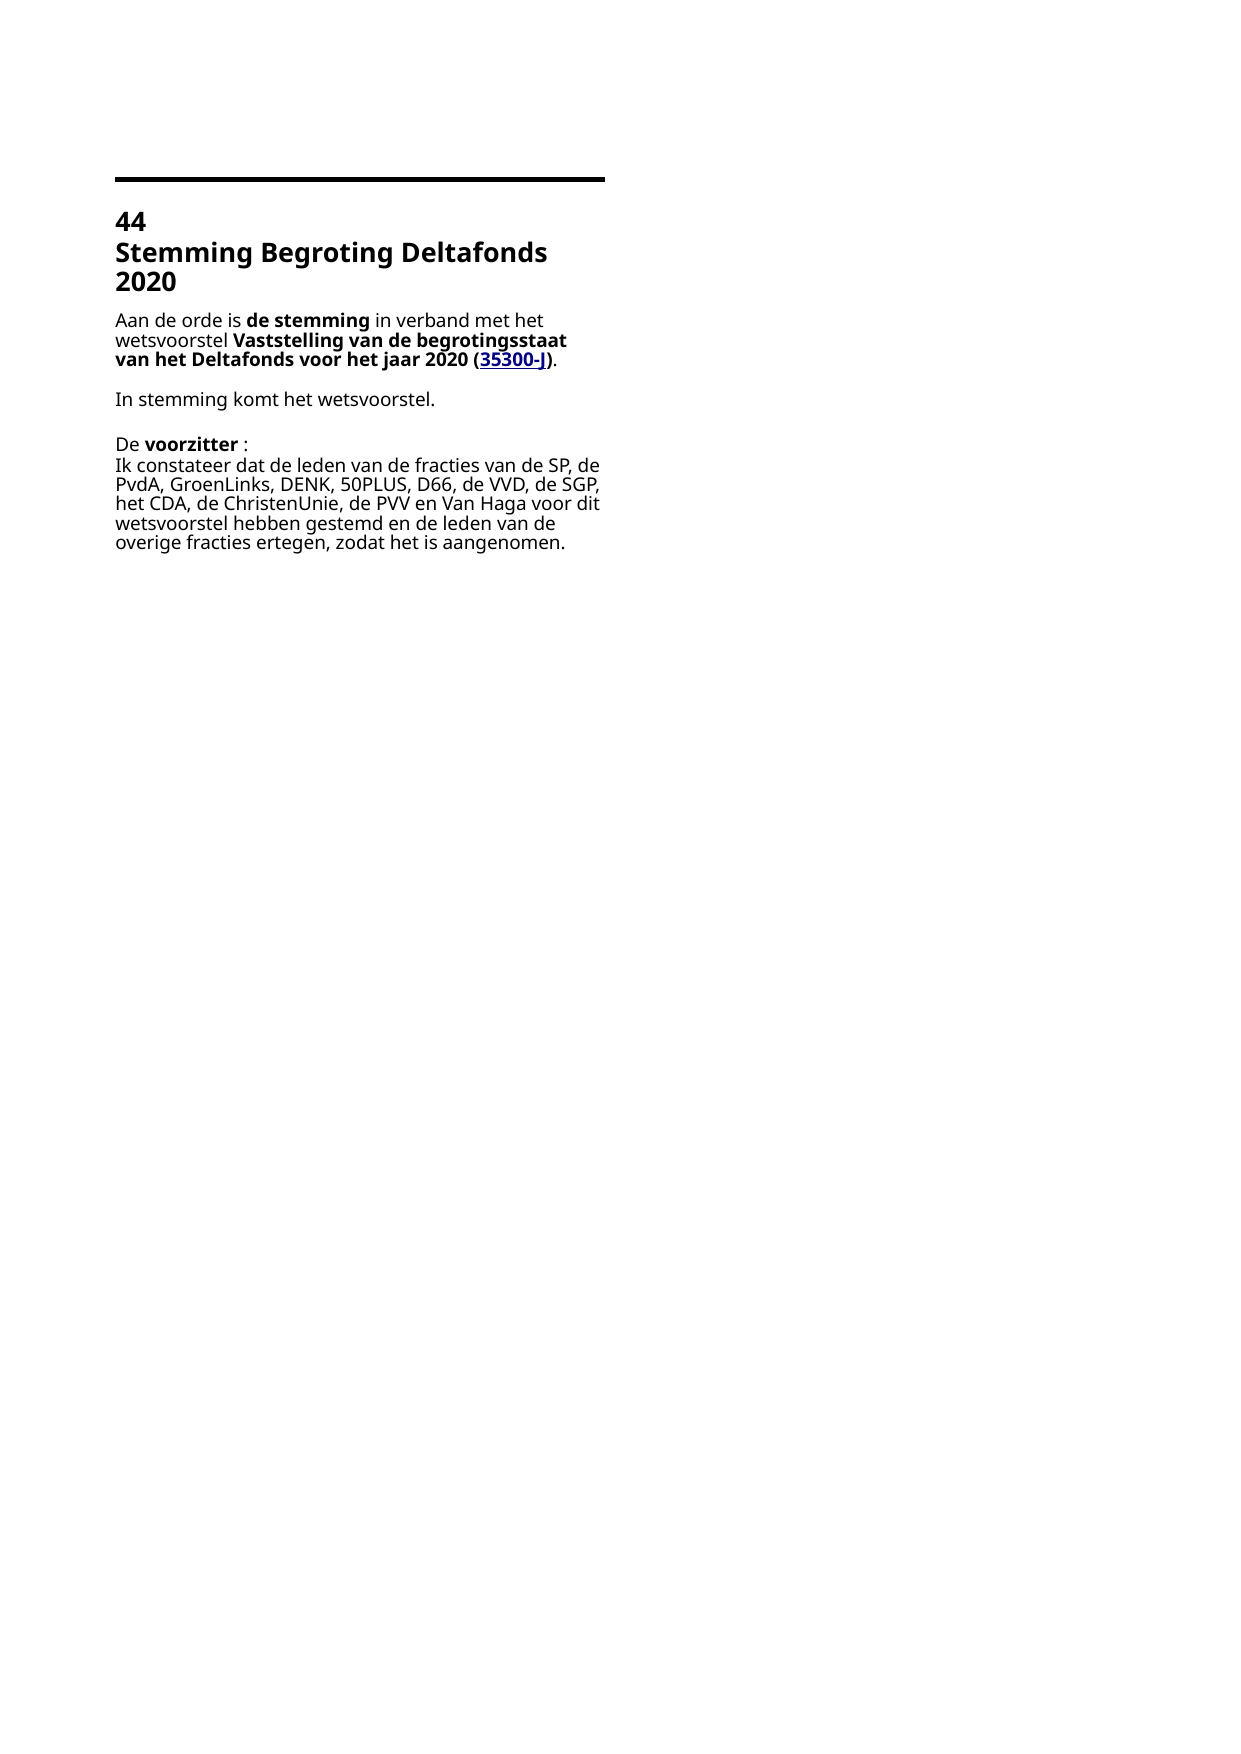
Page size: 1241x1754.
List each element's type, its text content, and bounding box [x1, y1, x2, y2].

text In stemming komt het wetsvoorstel. [115, 391, 605, 410]
text Ik constateer dat de leden van de fracties van de SP, de PvdA, GroenLinks, DENK, 50PLUS, D66, de VVD, de SGP, het CDA, de ChristenUnie, de PVV en Van Haga voor dit wetsvoorstel hebben gestemd en de leden van de overige fracties ertegen, zodat het is aangenomen. [115, 457, 605, 553]
text Stemming Begroting Deltafonds 2020 [115, 239, 605, 312]
text Aan de orde is de stemming in verband met het wetsvoorstel Vaststelling van de begrotingsstaat van het Deltafonds voor het jaar 2020 (35300-J). [115, 312, 605, 370]
text De voorzitter : [115, 431, 605, 457]
text 44 [115, 203, 605, 239]
